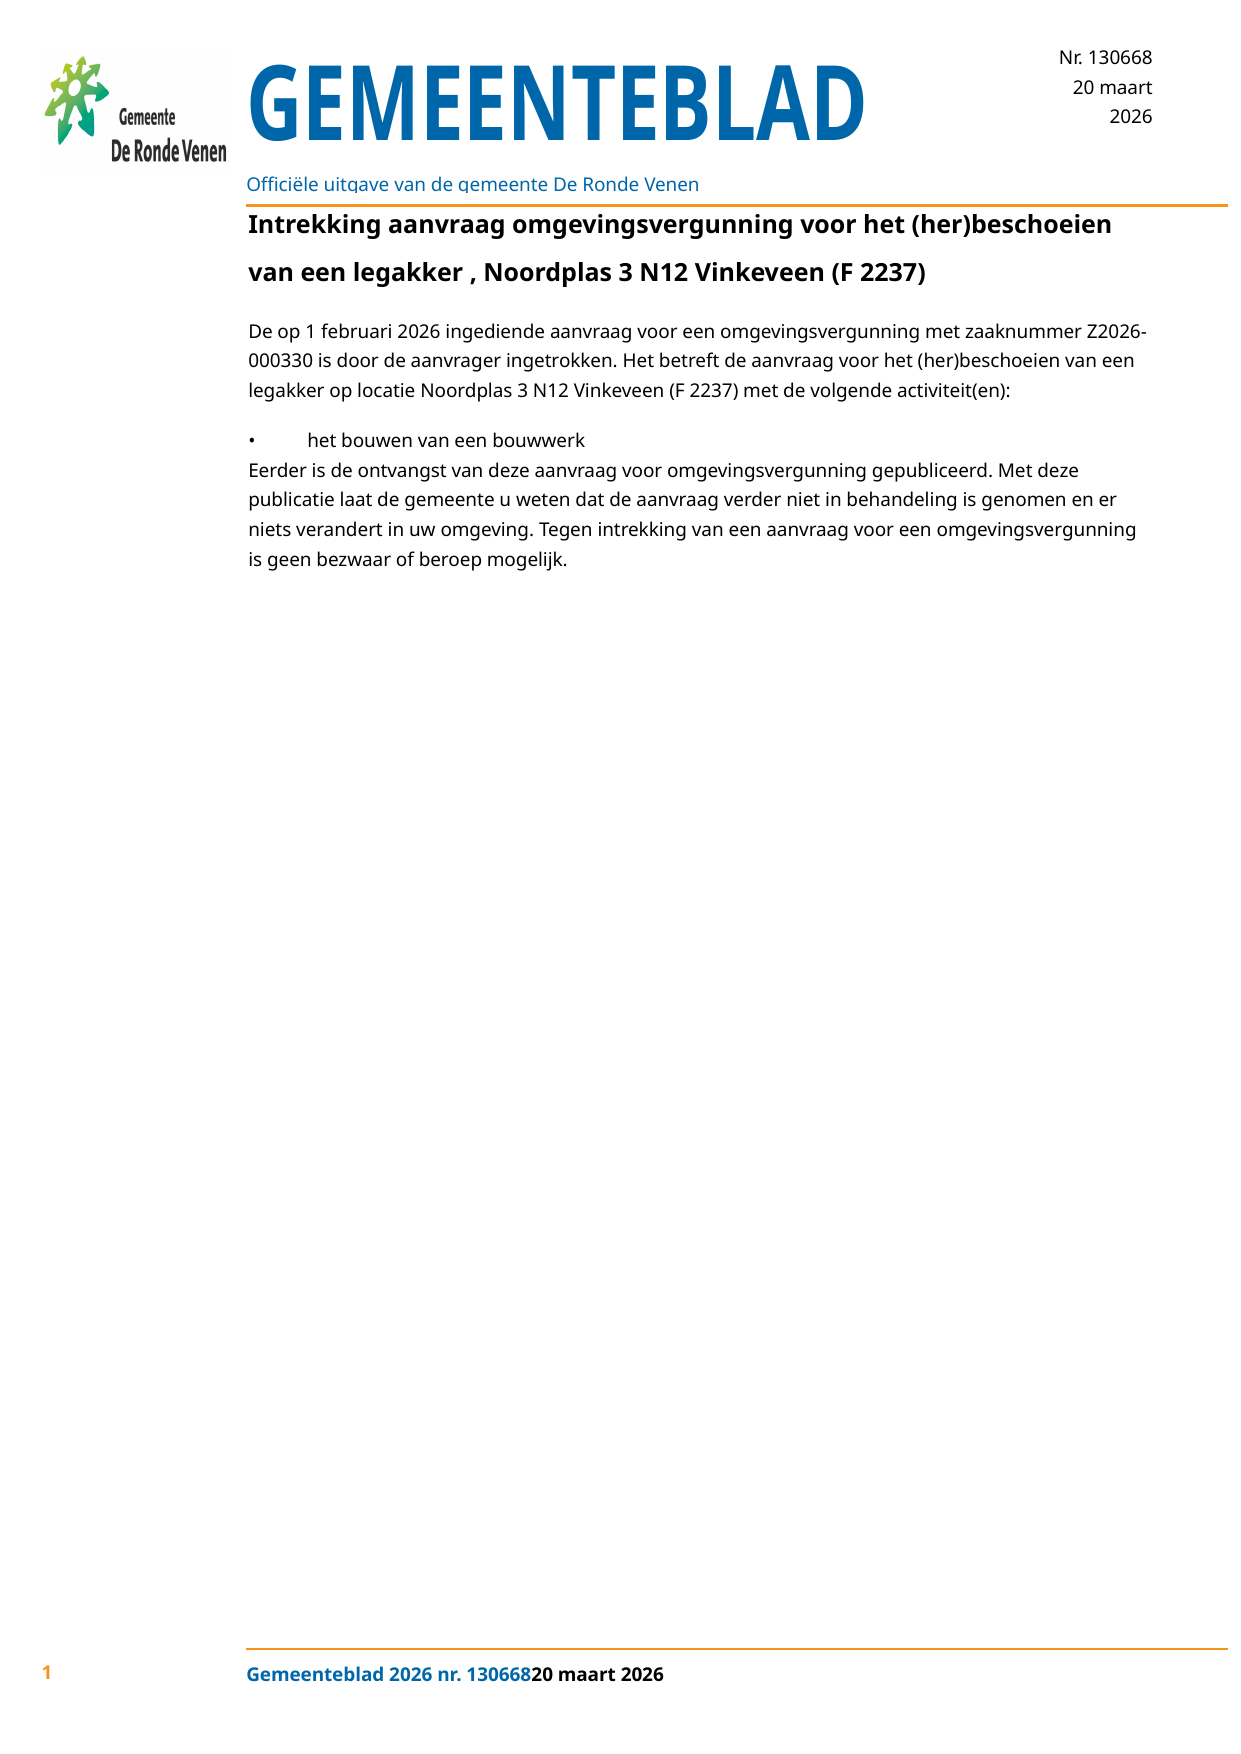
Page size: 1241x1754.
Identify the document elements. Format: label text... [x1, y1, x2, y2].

text Intrekking aanvraag omgevingsvergunning voor het (her)beschoeien van een legakker , Noordplas 3 N12 Vinkeveen (F 2237) [248, 207, 1152, 288]
picture [41, 47, 231, 172]
text De op 1 februari 2026 ingediende aanvraag voor een omgevingsvergunning met zaaknummer Z2026-000330 is door de aanvrager ingetrokken. Het betreft de aanvraag voor het (her)beschoeien van een legakker op locatie Noordplas 3 N12 Vinkeveen (F 2237) met de volgende activiteit(en): [248, 318, 1152, 403]
text Eerder is de ontvangst van deze aanvraag voor omgevingsvergunning gepubliceerd. Met deze publicatie laat de gemeente u weten dat de aanvraag verder niet in behandeling is genomen en er niets verandert in uw omgeving. Tegen intrekking van een aanvraag voor een omgevingsvergunning is geen bezwaar of beroep mogelijk. [248, 457, 1152, 572]
list het bouwen van een bouwwerk [248, 427, 1152, 453]
